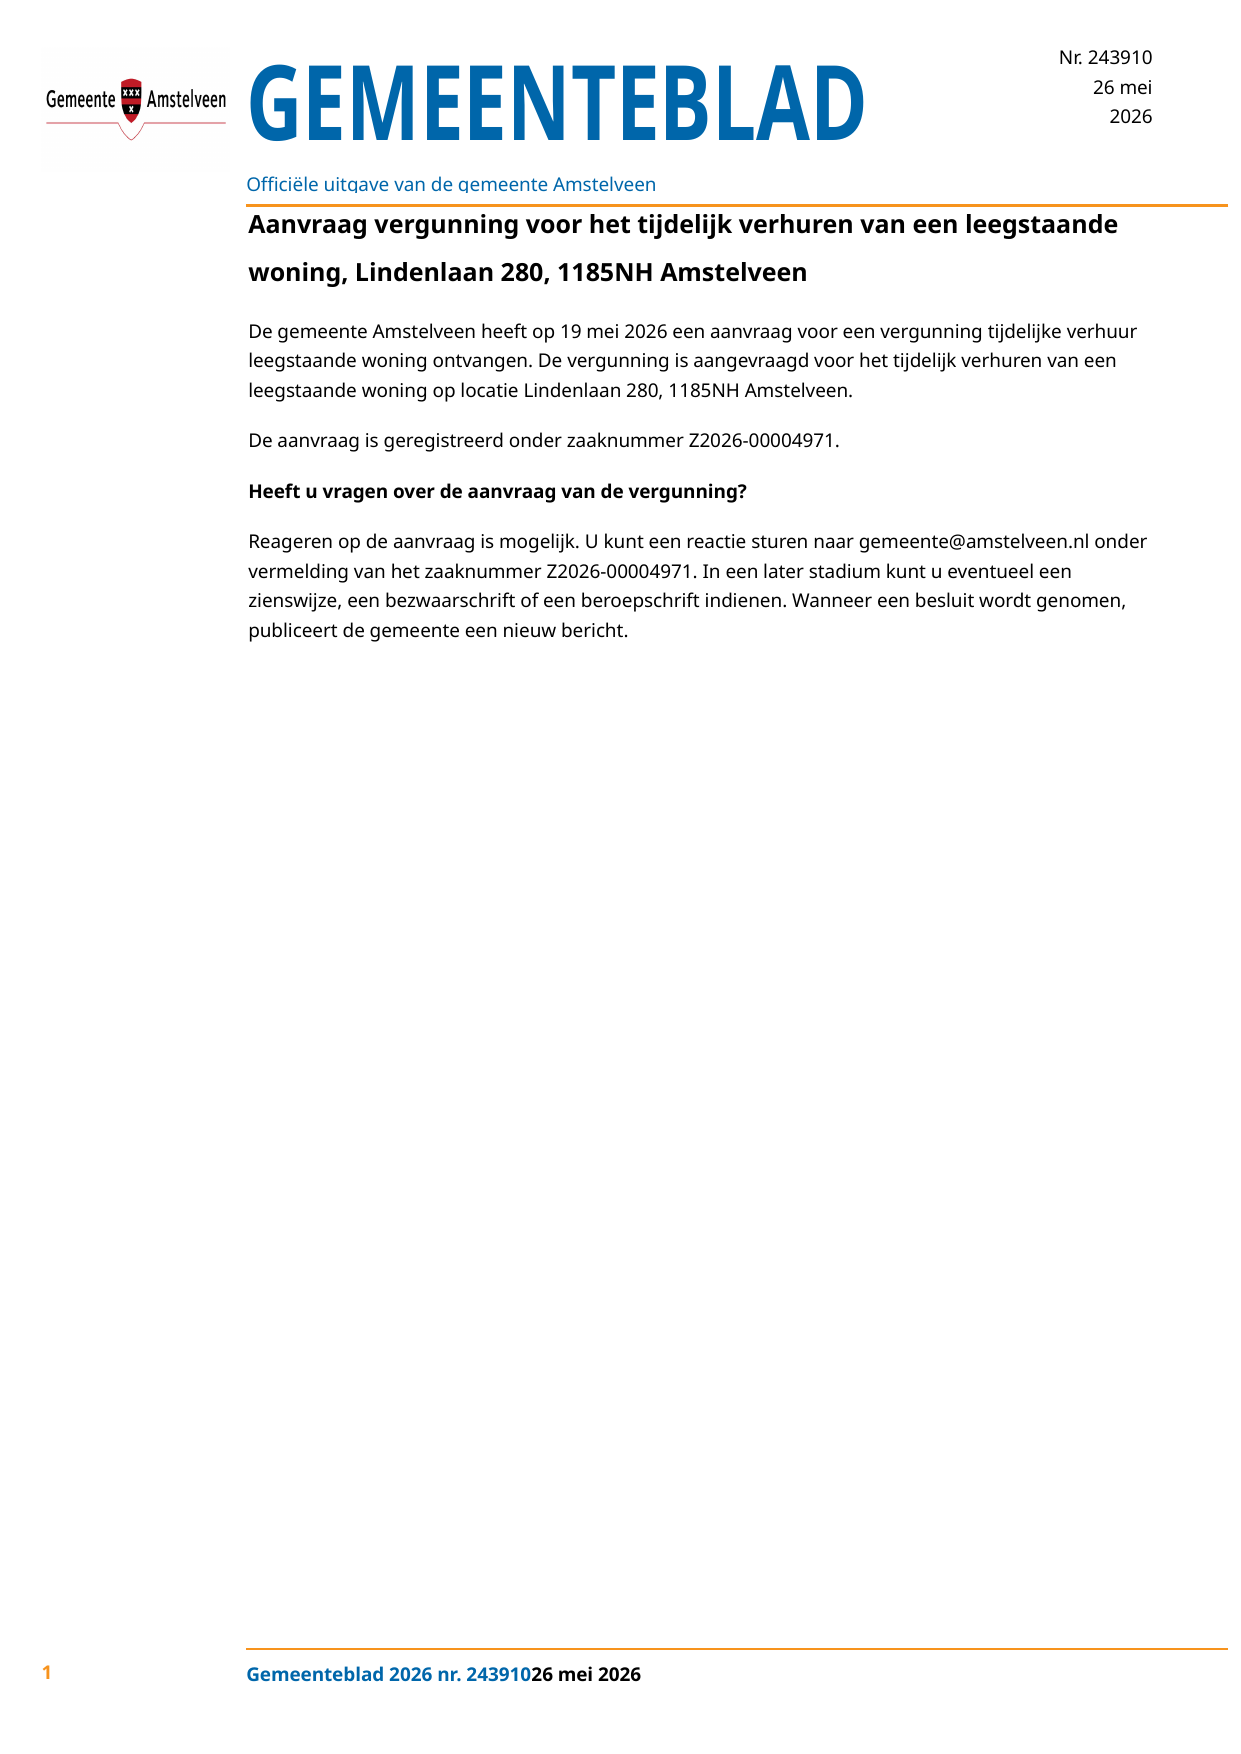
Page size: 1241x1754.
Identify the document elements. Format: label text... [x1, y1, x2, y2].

text Heeft u vragen over de aanvraag van de vergunning? [248, 478, 1152, 504]
text Reageren op de aanvraag is mogelijk. U kunt een reactie sturen naar gemeente@amstelveen.nl onder vermelding van het zaaknummer Z2026-00004971. In een later stadium kunt u eventueel een zienswijze, een bezwaarschrift of een beroepschrift indienen. Wanneer een besluit wordt genomen, publiceert de gemeente een nieuw bericht. [248, 528, 1152, 643]
text De gemeente Amstelveen heeft op 19 mei 2026 een aanvraag voor een vergunning tijdelijke verhuur leegstaande woning ontvangen. De vergunning is aangevraagd voor het tijdelijk verhuren van een leegstaande woning op locatie Lindenlaan 280, 1185NH Amstelveen. [248, 318, 1152, 403]
text De aanvraag is geregistreerd onder zaaknummer Z2026-00004971. [248, 427, 1152, 453]
picture [41, 47, 231, 172]
text Aanvraag vergunning voor het tijdelijk verhuren van een leegstaande woning, Lindenlaan 280, 1185NH Amstelveen [248, 207, 1152, 288]
